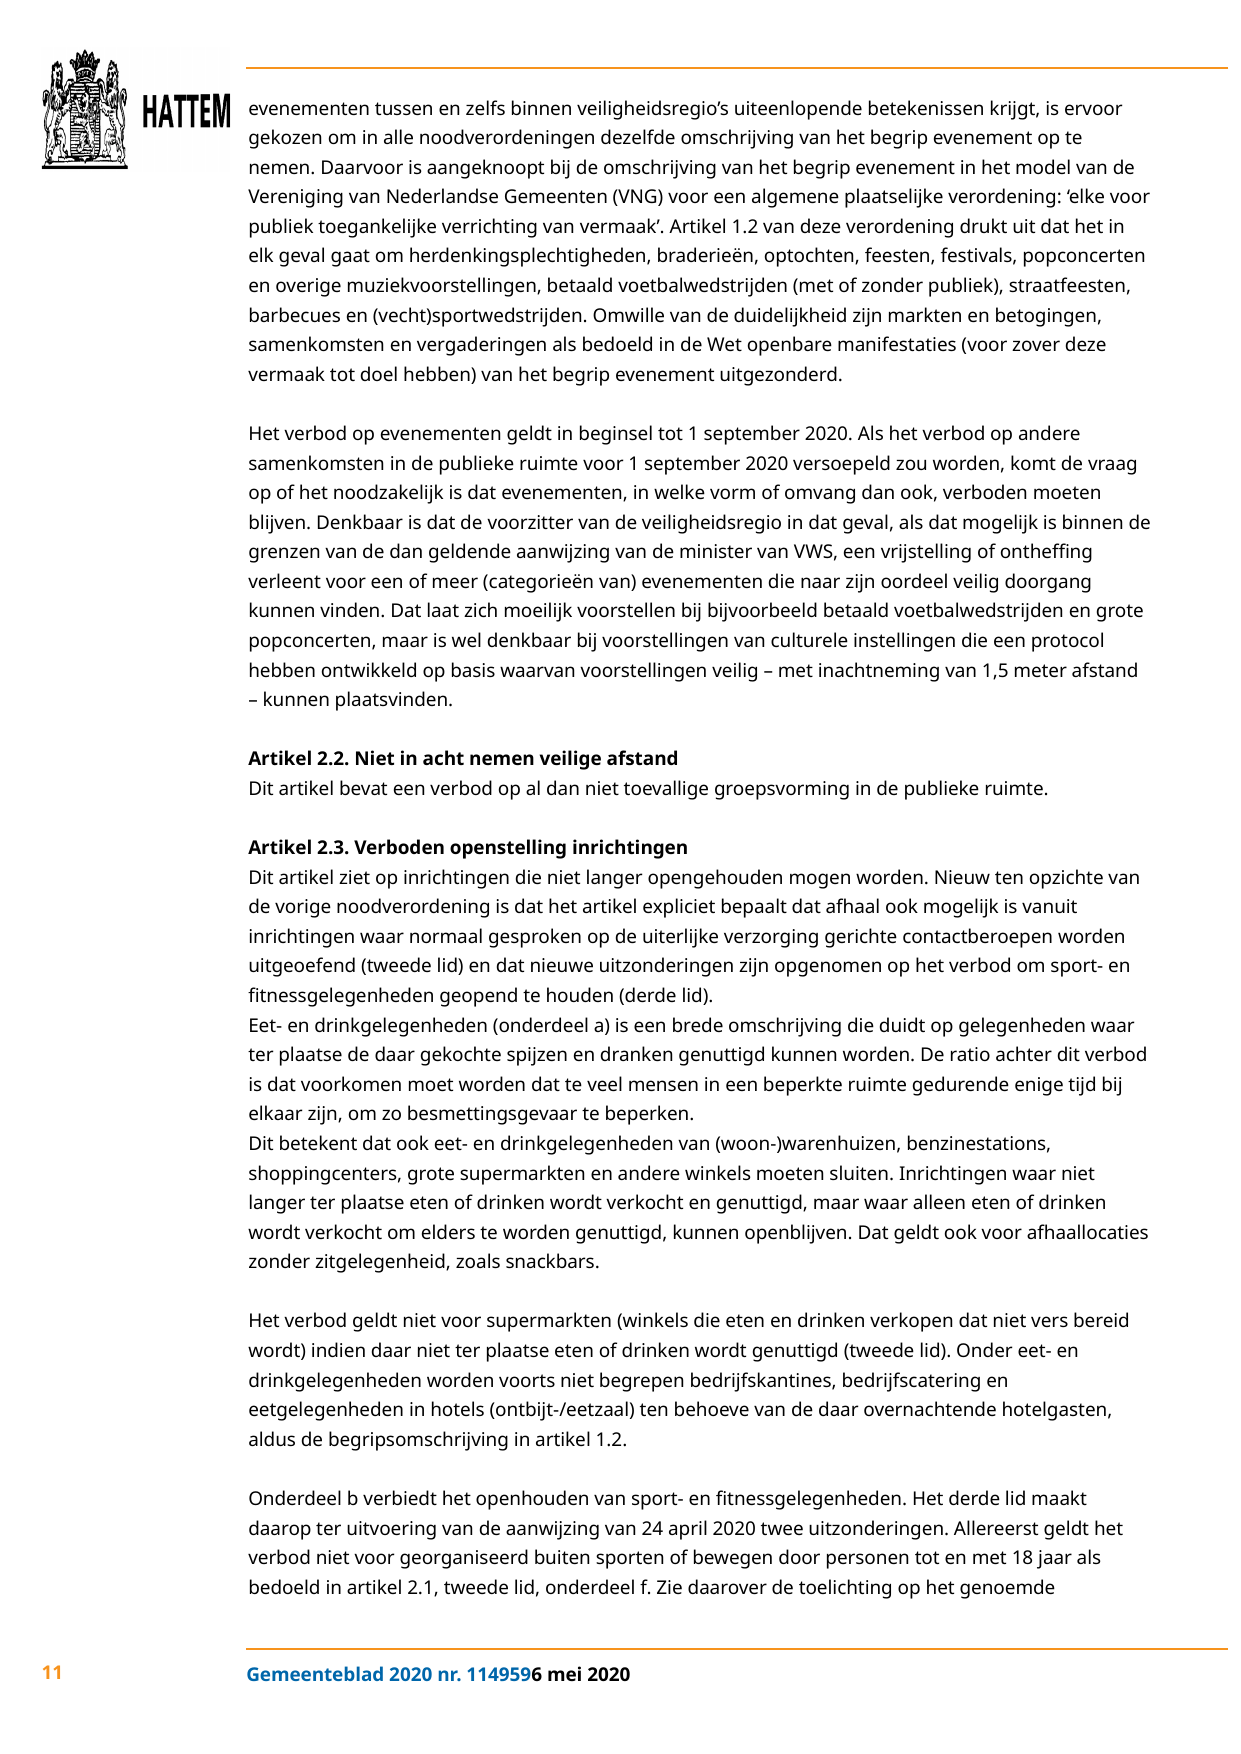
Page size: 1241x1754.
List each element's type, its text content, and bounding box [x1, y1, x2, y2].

text Onderdeel b verbiedt het openhouden van sport- en fitnessgelegenheden. Het derde lid maakt daarop ter uitvoering van de aanwijzing van 24 april 2020 twee uitzonderingen. Allereerst geldt het verbod niet voor georganiseerd buiten sporten of bewegen door personen tot en met 18 jaar als bedoeld in artikel 2.1, tweede lid, onderdeel f. Zie daarover de toelichting op het genoemde [248, 1485, 1152, 1600]
text Artikel 2.3. Verboden openstelling inrichtingen [248, 834, 1152, 860]
text evenementen tussen en zelfs binnen veiligheidsregio’s uiteenlopende betekenissen krijgt, is ervoor gekozen om in alle noodverordeningen dezelfde omschrijving van het begrip evenement op te nemen. Daarvoor is aangeknoopt bij de omschrijving van het begrip evenement in het model van de Vereniging van Nederlandse Gemeenten (VNG) voor een algemene plaatselijke verordening: ‘elke voor publiek toegankelijke verrichting van vermaak’. Artikel 1.2 van deze verordening drukt uit dat het in elk geval gaat om herdenkingsplechtigheden, braderieën, optochten, feesten, festivals, popconcerten en overige muziekvoorstellingen, betaald voetbalwedstrijden (met of zonder publiek), straatfeesten, barbecues en (vecht)sportwedstrijden. Omwille van de duidelijkheid zijn markten en betogingen, samenkomsten en vergaderingen als bedoeld in de Wet openbare manifestaties (voor zover deze vermaak tot doel hebben) van het begrip evenement uitgezonderd. [248, 95, 1152, 387]
text Dit artikel bevat een verbod op al dan niet toevallige groepsvorming in de publieke ruimte. [248, 775, 1152, 801]
text Eet- en drinkgelegenheden (onderdeel a) is een brede omschrijving die duidt op gelegenheden waar ter plaatse de daar gekochte spijzen en dranken genuttigd kunnen worden. De ratio achter dit verbod is dat voorkomen moet worden dat te veel mensen in een beperkte ruimte gedurende enige tijd bij elkaar zijn, om zo besmettingsgevaar te beperken. [248, 1012, 1152, 1126]
text Dit artikel ziet op inrichtingen die niet langer opengehouden mogen worden. Nieuw ten opzichte van de vorige noodverordening is dat het artikel expliciet bepaalt dat afhaal ook mogelijk is vanuit inrichtingen waar normaal gesproken op de uiterlijke verzorging gerichte contactberoepen worden uitgeoefend (tweede lid) en dat nieuwe uitzonderingen zijn opgenomen op het verbod om sport- en fitnessgelegenheden geopend te houden (derde lid). [248, 864, 1152, 1008]
text Het verbod op evenementen geldt in beginsel tot 1 september 2020. Als het verbod op andere samenkomsten in de publieke ruimte voor 1 september 2020 versoepeld zou worden, komt de vraag op of het noodzakelijk is dat evenementen, in welke vorm of omvang dan ook, verboden moeten blijven. Denkbaar is dat de voorzitter van de veiligheidsregio in dat geval, als dat mogelijk is binnen de grenzen van de dan geldende aanwijzing van de minister van VWS, een vrijstelling of ontheffing verleent voor een of meer (categorieën van) evenementen die naar zijn oordeel veilig doorgang kunnen vinden. Dat laat zich moeilijk voorstellen bij bijvoorbeeld betaald voetbalwedstrijden en grote popconcerten, maar is wel denkbaar bij voorstellingen van culturele instellingen die een protocol hebben ontwikkeld op basis waarvan voorstellingen veilig – met inachtneming van 1,5 meter afstand – kunnen plaatsvinden. [248, 420, 1152, 712]
text Dit betekent dat ook eet- en drinkgelegenheden van (woon-)warenhuizen, benzinestations, shoppingcenters, grote supermarkten en andere winkels moeten sluiten. Inrichtingen waar niet langer ter plaatse eten of drinken wordt verkocht en genuttigd, maar waar alleen eten of drinken wordt verkocht om elders te worden genuttigd, kunnen openblijven. Dat geldt ook voor afhaallocaties zonder zitgelegenheid, zoals snackbars. [248, 1130, 1152, 1274]
text Artikel 2.2. Niet in acht nemen veilige afstand [248, 746, 1152, 771]
text Het verbod geldt niet voor supermarkten (winkels die eten en drinken verkopen dat niet vers bereid wordt) indien daar niet ter plaatse eten of drinken wordt genuttigd (tweede lid). Onder eet- en drinkgelegenheden worden voorts niet begrepen bedrijfskantines, bedrijfscatering en eetgelegenheden in hotels (ontbijt-/eetzaal) ten behoeve van de daar overnachtende hotelgasten, aldus de begripsomschrijving in artikel 1.2. [248, 1308, 1152, 1452]
picture [41, 47, 231, 172]
